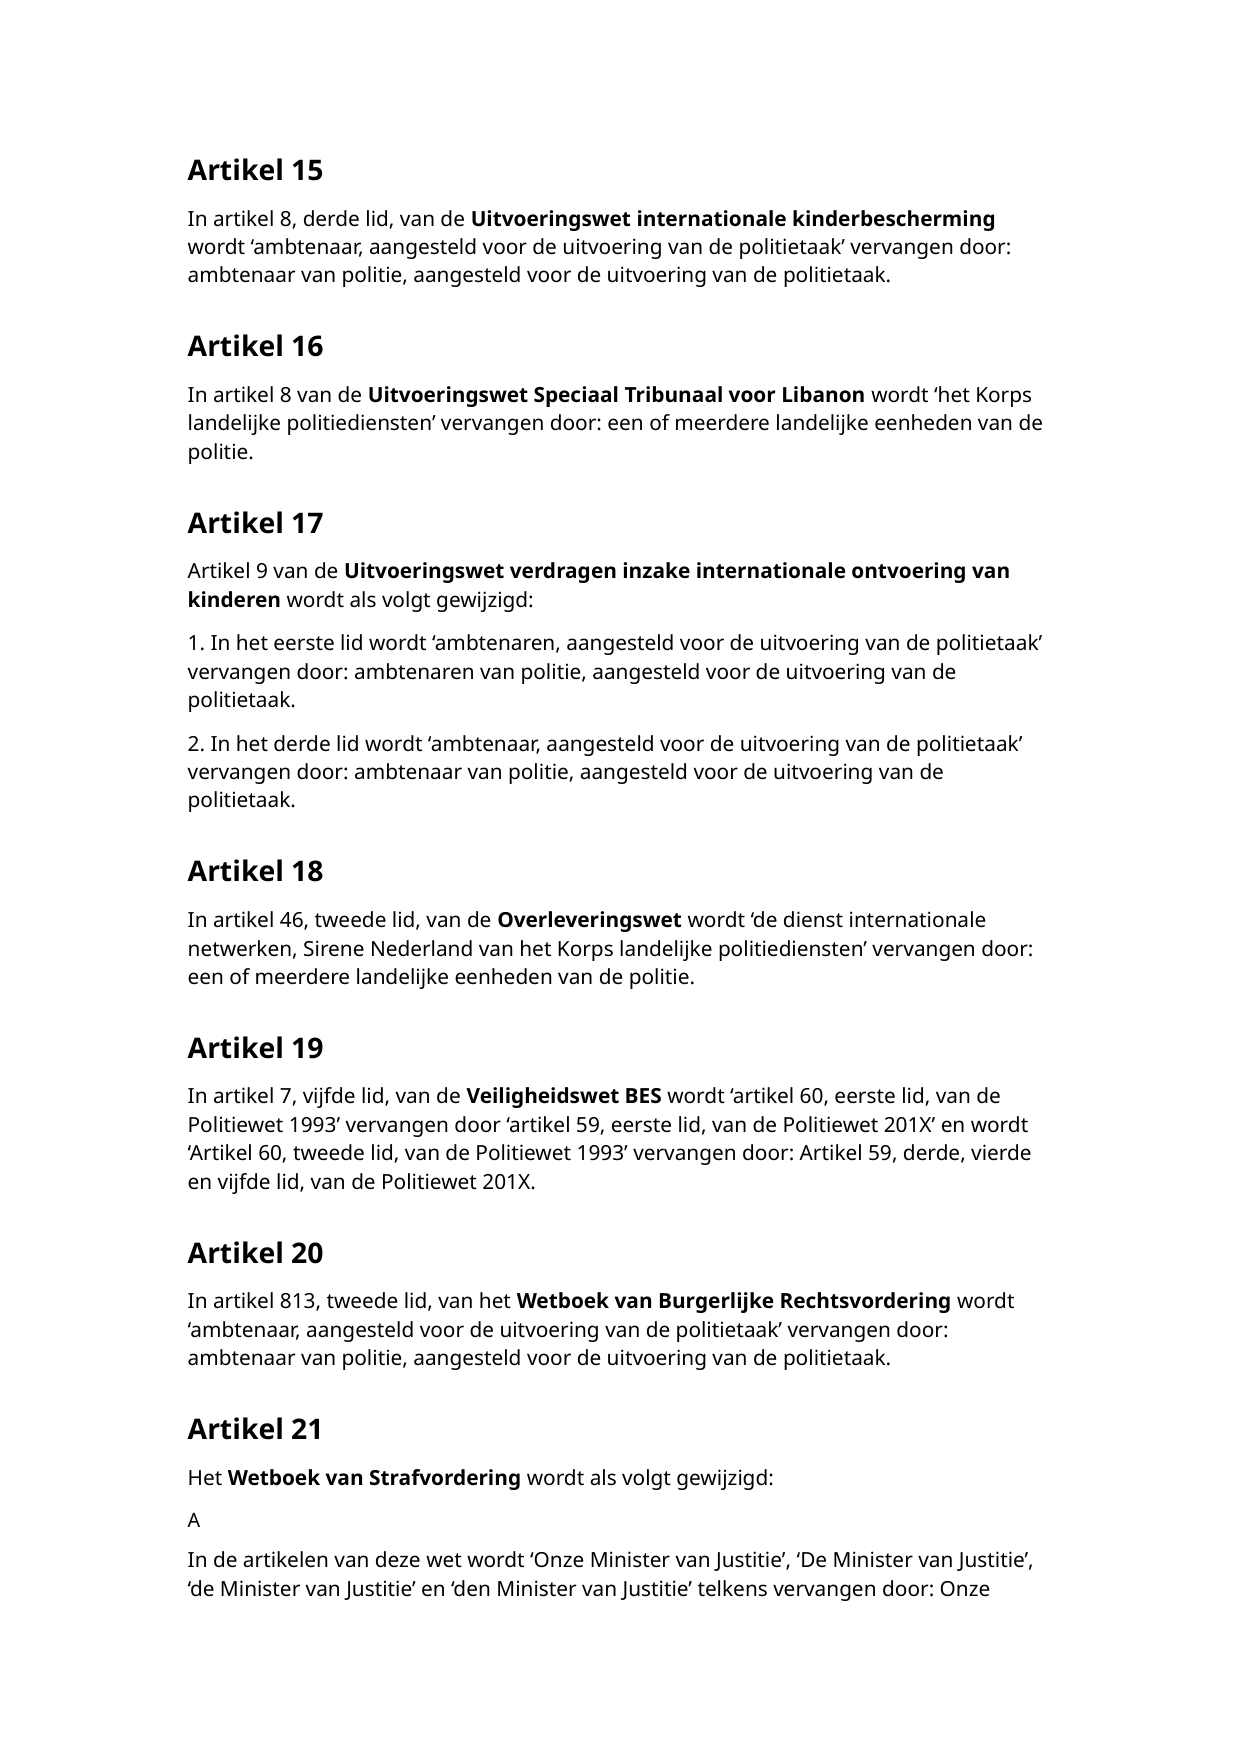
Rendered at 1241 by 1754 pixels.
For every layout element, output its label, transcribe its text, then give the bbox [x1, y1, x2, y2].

text A [187, 1506, 1053, 1533]
subtitle Artikel 17 [187, 503, 1053, 542]
text In de artikelen van deze wet wordt ‘Onze Minister van Justitie’, ‘De Minister van Justitie’, ‘de Minister van Justitie’ en ‘den Minister van Justitie’ telkens vervangen door: Onze [187, 1545, 1053, 1602]
text 2. In het derde lid wordt ‘ambtenaar, aangesteld voor de uitvoering van de politietaak’ vervangen door: ambtenaar van politie, aangesteld voor de uitvoering van de politietaak. [187, 729, 1053, 814]
text In artikel 46, tweede lid, van de Overleveringswet wordt ‘de dienst internationale netwerken, Sirene Nederland van het Korps landelijke politiediensten’ vervangen door: een of meerdere landelijke eenheden van de politie. [187, 905, 1053, 991]
subtitle Artikel 18 [187, 852, 1053, 890]
text In artikel 8 van de Uitvoeringswet Speciaal Tribunaal voor Libanon wordt ‘het Korps landelijke politiediensten’ vervangen door: een of meerdere landelijke eenheden van de politie. [187, 380, 1053, 465]
text In artikel 813, tweede lid, van het Wetboek van Burgerlijke Rechtsvordering wordt ‘ambtenaar, aangesteld voor de uitvoering van de politietaak’ vervangen door: ambtenaar van politie, aangesteld voor de uitvoering van de politietaak. [187, 1287, 1053, 1372]
subtitle Artikel 19 [187, 1028, 1053, 1067]
text Artikel 9 van de Uitvoeringswet verdragen inzake internationale ontvoering van kinderen wordt als volgt gewijzigd: [187, 557, 1053, 613]
text In artikel 7, vijfde lid, van de Veiligheidswet BES wordt ‘artikel 60, eerste lid, van de Politiewet 1993’ vervangen door ‘artikel 59, eerste lid, van de Politiewet 201X’ en wordt ‘Artikel 60, tweede lid, van de Politiewet 1993’ vervangen door: Artikel 59, derde, vierde en vijfde lid, van de Politiewet 201X. [187, 1082, 1053, 1195]
text Het Wetboek van Strafvordering wordt als volgt gewijzigd: [187, 1463, 1053, 1491]
text 1. In het eerste lid wordt ‘ambtenaren, aangesteld voor de uitvoering van de politietaak’ vervangen door: ambtenaren van politie, aangesteld voor de uitvoering van de politietaak. [187, 628, 1053, 714]
subtitle Artikel 16 [187, 326, 1053, 365]
subtitle Artikel 20 [187, 1233, 1053, 1272]
subtitle Artikel 15 [187, 150, 1053, 189]
text In artikel 8, derde lid, van de Uitvoeringswet internationale kinderbescherming wordt ‘ambtenaar, aangesteld voor de uitvoering van de politietaak’ vervangen door: ambtenaar van politie, aangesteld voor de uitvoering van de politietaak. [187, 204, 1053, 289]
subtitle Artikel 21 [187, 1409, 1053, 1448]
